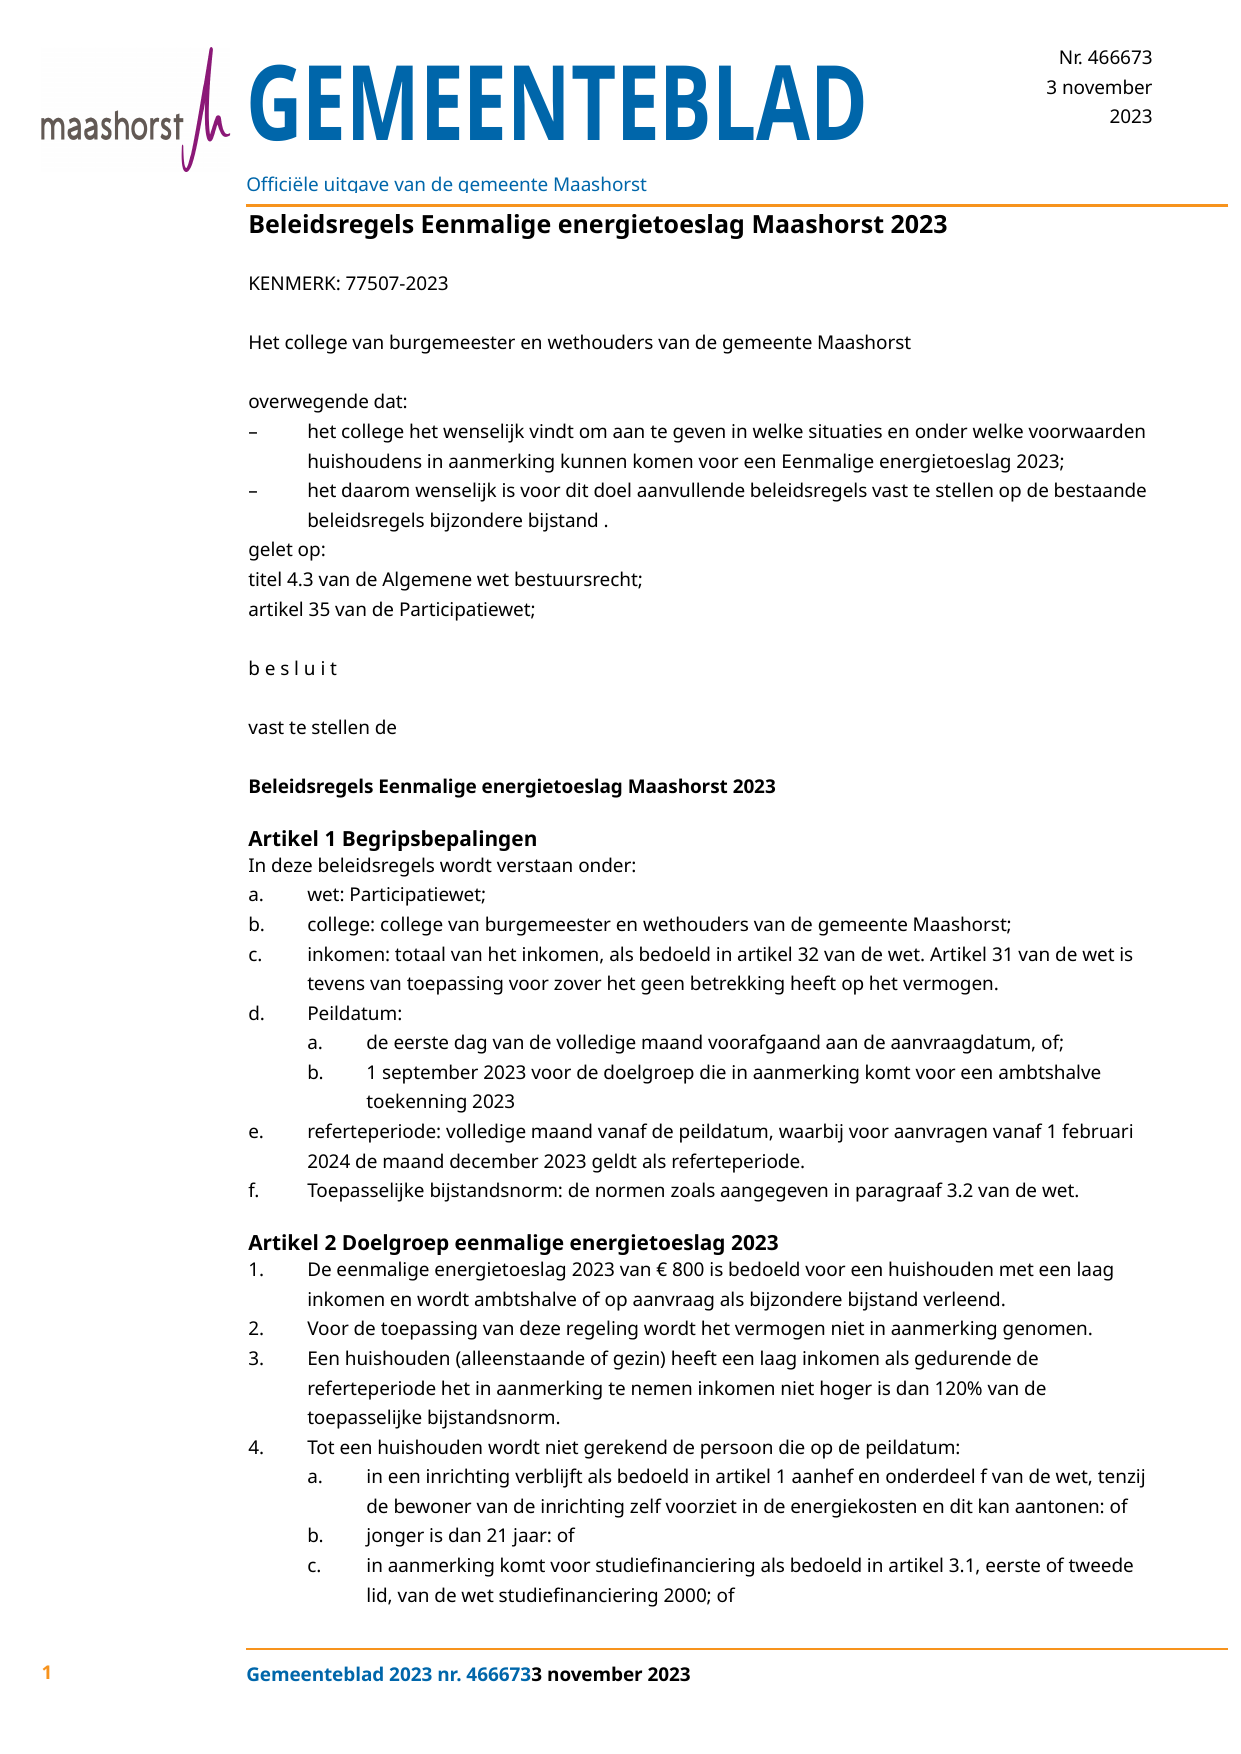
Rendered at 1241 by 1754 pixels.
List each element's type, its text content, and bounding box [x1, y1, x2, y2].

list het college het wenselijk vindt om aan te geven in welke situaties en onder welke voorwaarden huishoudens in aanmerking kunnen komen voor een Eenmalige energietoeslag 2023; [248, 418, 1152, 473]
list inkomen: totaal van het inkomen, als bedoeld in artikel 32 van de wet. Artikel 31 van de wet is tevens van toepassing voor zover het geen betrekking heeft op het vermogen. [248, 941, 1152, 996]
text KENMERK: 77507-2023 [248, 270, 1152, 296]
list Een huishouden (alleenstaande of gezin) heeft een laag inkomen als gedurende de referteperiode het in aanmerking te nemen inkomen niet hoger is dan 120% van de toepasselijke bijstandsnorm. [248, 1345, 1152, 1430]
text gelet op: [248, 537, 1152, 562]
text vast te stellen de [248, 714, 1152, 740]
list Peildatum: [248, 1000, 1152, 1026]
text In deze beleidsregels wordt verstaan onder: [248, 852, 1152, 878]
text Het college van burgemeester en wethouders van de gemeente Maashorst [248, 329, 1152, 355]
text Artikel 1 Begripsbepalingen [248, 824, 1152, 852]
list Tot een huishouden wordt niet gerekend de persoon die op de peildatum: [248, 1434, 1152, 1459]
list in een inrichting verblijft als bedoeld in artikel 1 aanhef en onderdeel f van de wet, tenzij de bewoner van de inrichting zelf voorziet in de energiekosten en dit kan aantonen: of [307, 1463, 1152, 1519]
text Beleidsregels Eenmalige energietoeslag Maashorst 2023 [248, 207, 1152, 241]
list Toepasselijke bijstandsnorm: de normen zoals aangegeven in paragraaf 3.2 van de wet. [248, 1177, 1152, 1203]
list college: college van burgemeester en wethouders van de gemeente Maashorst; [248, 911, 1152, 937]
list Voor de toepassing van deze regeling wordt het vermogen niet in aanmerking genomen. [248, 1316, 1152, 1341]
list wet: Participatiewet; [248, 882, 1152, 907]
text artikel 35 van de Participatiewet; [248, 596, 1152, 621]
text Artikel 2 Doelgroep eenmalige energietoeslag 2023 [248, 1228, 1152, 1256]
list het daarom wenselijk is voor dit doel aanvullende beleidsregels vast te stellen op de bestaande beleidsregels bijzondere bijstand . [248, 477, 1152, 533]
picture [41, 47, 231, 172]
list De eenmalige energietoeslag 2023 van € 800 is bedoeld voor een huishouden met een laag inkomen en wordt ambtshalve of op aanvraag als bijzondere bijstand verleend. [248, 1256, 1152, 1312]
list referteperiode: volledige maand vanaf de peildatum, waarbij voor aanvragen vanaf 1 februari 2024 de maand december 2023 geldt als referteperiode. [248, 1118, 1152, 1174]
text Beleidsregels Eenmalige energietoeslag Maashorst 2023 [248, 773, 1152, 799]
list de eerste dag van de volledige maand voorafgaand aan de aanvraagdatum, of; [307, 1029, 1152, 1055]
text overwegende dat: [248, 389, 1152, 414]
text titel 4.3 van de Algemene wet bestuursrecht; [248, 566, 1152, 592]
list jonger is dan 21 jaar: of [307, 1523, 1152, 1548]
list in aanmerking komt voor studiefinanciering als bedoeld in artikel 3.1, eerste of tweede lid, van de wet studiefinanciering 2000; of [307, 1552, 1152, 1607]
text b e s l u i t [248, 655, 1152, 681]
list 1 september 2023 voor de doelgroep die in aanmerking komt voor een ambtshalve toekenning 2023 [307, 1059, 1152, 1114]
